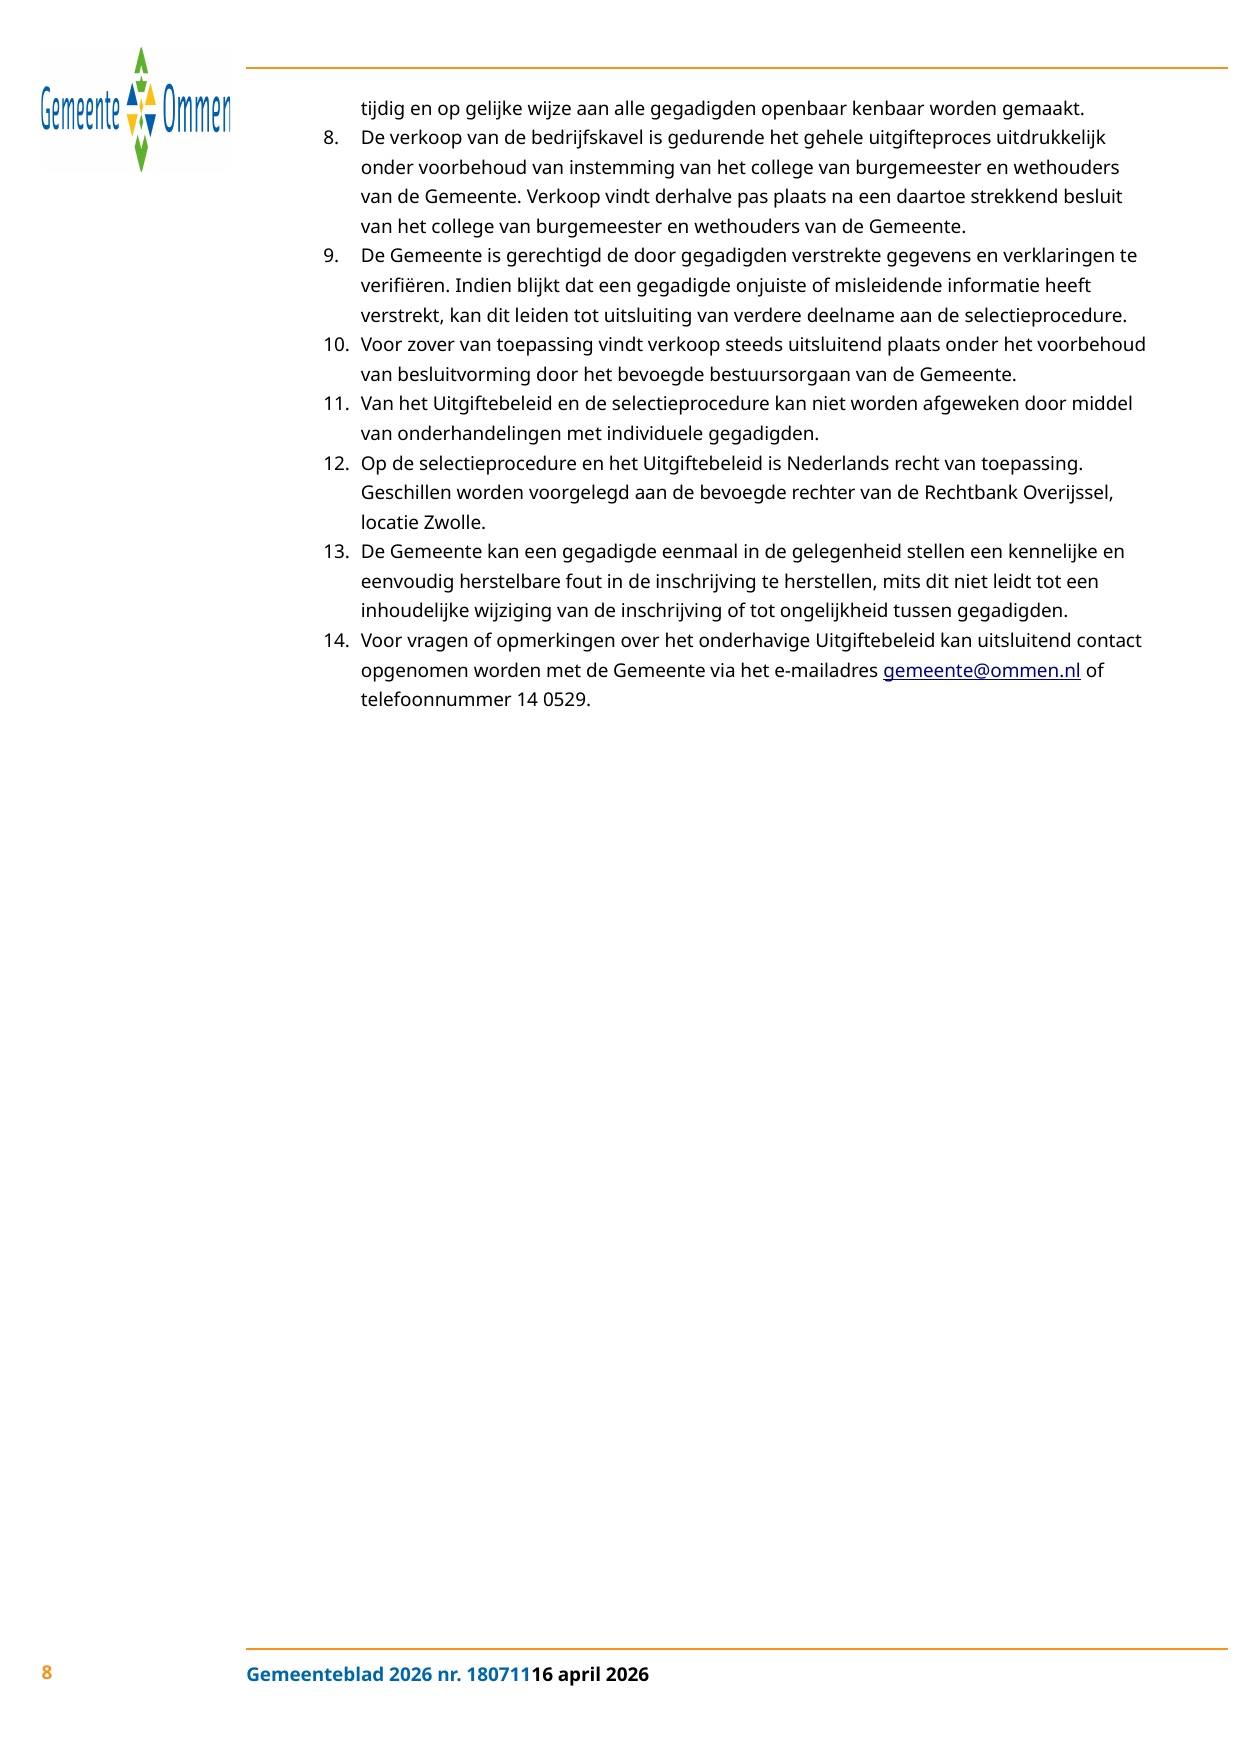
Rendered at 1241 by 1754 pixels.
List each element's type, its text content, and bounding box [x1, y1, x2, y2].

list Voor zover van toepassing vindt verkoop steeds uitsluitend plaats onder het voorbehoud van besluitvorming door het bevoegde bestuursorgaan van de Gemeente. [323, 331, 1152, 387]
list De verkoop van de bedrijfskavel is gedurende het gehele uitgifteproces uitdrukkelijk onder voorbehoud van instemming van het college van burgemeester en wethouders van de Gemeente. Verkoop vindt derhalve pas plaats na een daartoe strekkend besluit van het college van burgemeester en wethouders van de Gemeente. [323, 124, 1152, 239]
list Van het Uitgiftebeleid en de selectieprocedure kan niet worden afgeweken door middel van onderhandelingen met individuele gegadigden. [323, 391, 1152, 446]
list De Gemeente kan een gegadigde eenmaal in de gelegenheid stellen een kennelijke en eenvoudig herstelbare fout in de inschrijving te herstellen, mits dit niet leidt tot een inhoudelijke wijziging van de inschrijving of tot ongelijkheid tussen gegadigden. [323, 538, 1152, 623]
list Voor vragen of opmerkingen over het onderhavige Uitgiftebeleid kan uitsluitend contact opgenomen worden met de Gemeente via het e-mailadres gemeente@ommen.nl of telefoonnummer 14 0529. [323, 627, 1152, 712]
list tijdig en op gelijke wijze aan alle gegadigden openbaar kenbaar worden gemaakt. [323, 95, 1152, 121]
list Op de selectieprocedure en het Uitgiftebeleid is Nederlands recht van toepassing. Geschillen worden voorgelegd aan de bevoegde rechter van de Rechtbank Overijssel, locatie Zwolle. [323, 450, 1152, 535]
list De Gemeente is gerechtigd de door gegadigden verstrekte gegevens en verklaringen te verifiëren. Indien blijkt dat een gegadigde onjuiste of misleidende informatie heeft verstrekt, kan dit leiden tot uitsluiting van verdere deelname aan de selectieprocedure. [323, 243, 1152, 328]
picture [41, 47, 231, 172]
